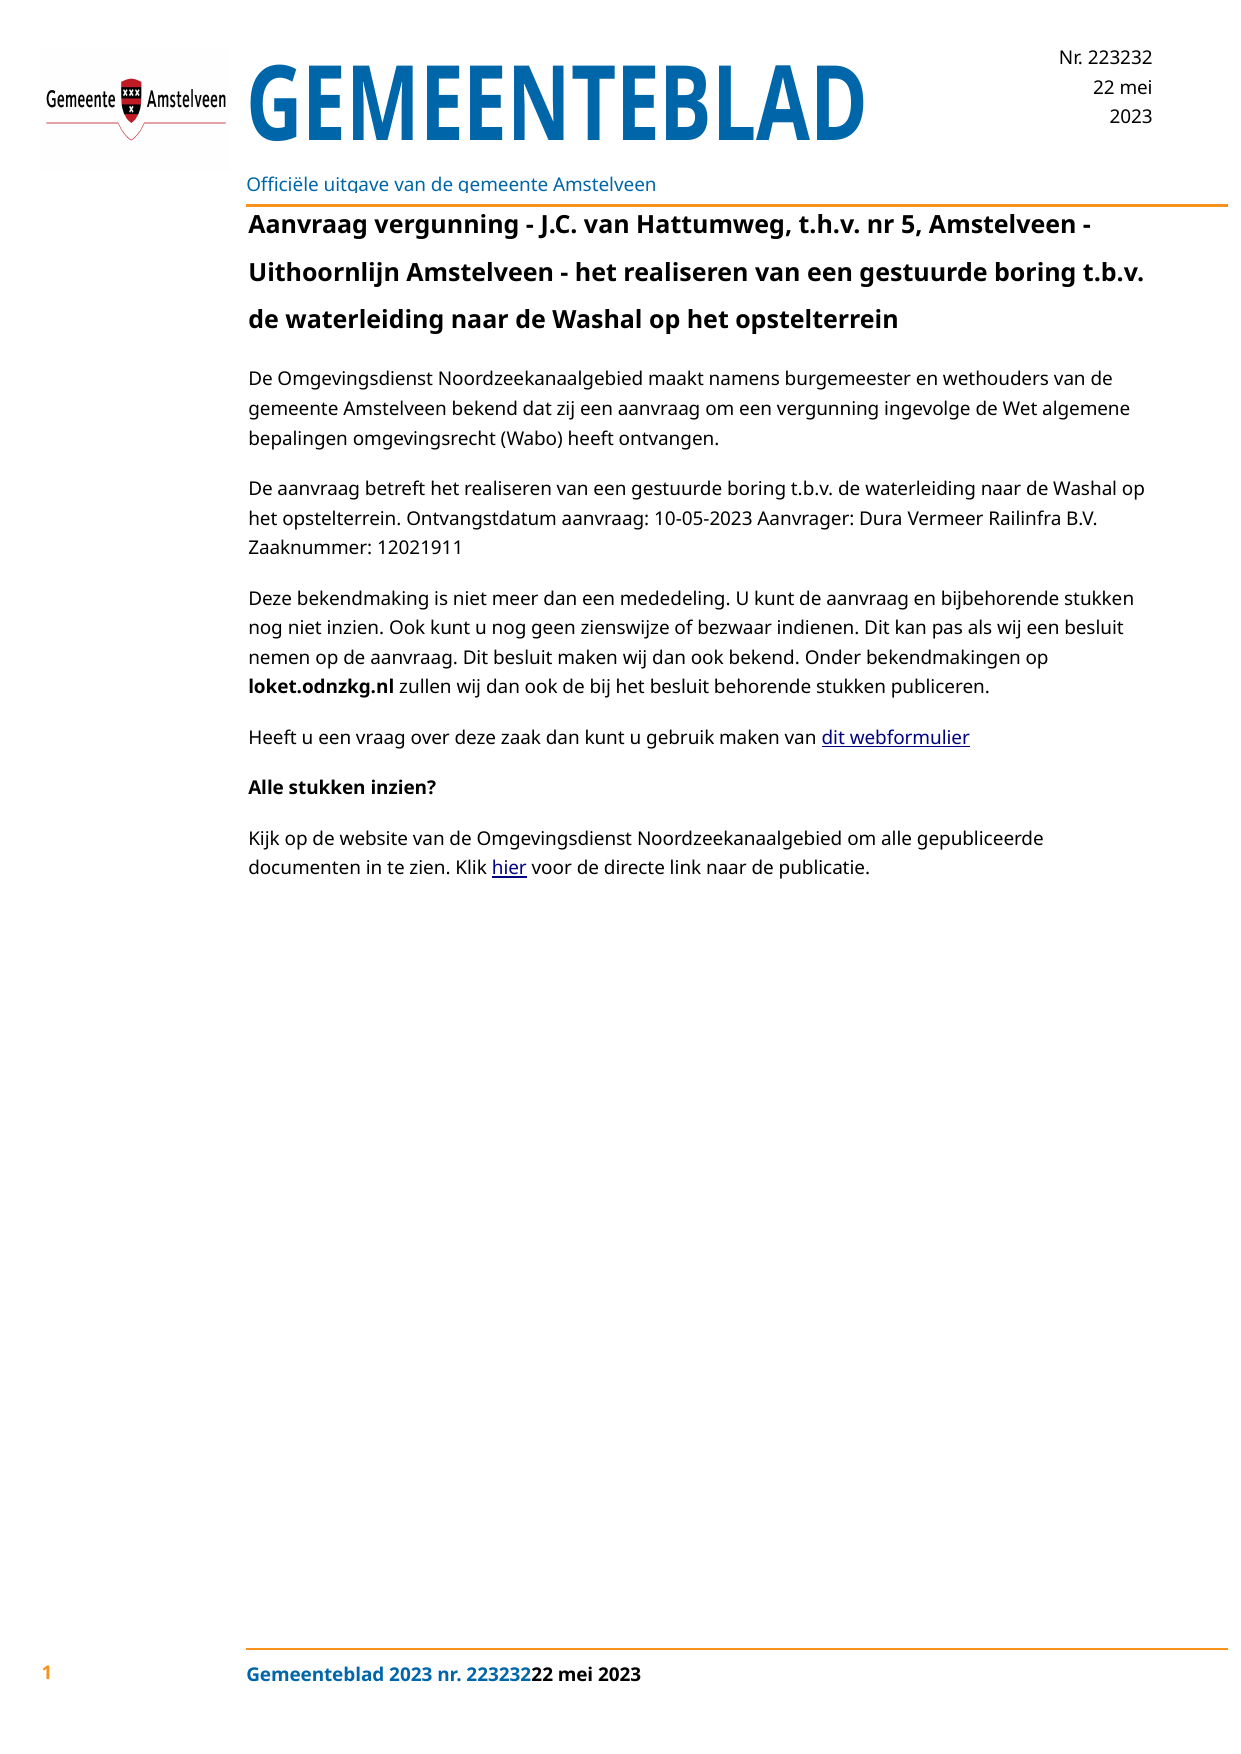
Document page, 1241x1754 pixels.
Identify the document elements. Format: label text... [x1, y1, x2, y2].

text De Omgevingsdienst Noordzeekanaalgebied maakt namens burgemeester en wethouders van de gemeente Amstelveen bekend dat zij een aanvraag om een vergunning ingevolge de Wet algemene bepalingen omgevingsrecht (Wabo) heeft ontvangen. [248, 366, 1152, 450]
text Aanvraag vergunning - J.C. van Hattumweg, t.h.v. nr 5, Amstelveen - Uithoornlijn Amstelveen - het realiseren van een gestuurde boring t.b.v. de waterleiding naar de Washal op het opstelterrein [248, 207, 1152, 336]
text Alle stukken inzien? [248, 774, 1152, 800]
text Deze bekendmaking is niet meer dan een mededeling. U kunt de aanvraag en bijbehorende stukken nog niet inzien. Ook kunt u nog geen zienswijze of bezwaar indienen. Dit kan pas als wij een besluit nemen op de aanvraag. Dit besluit maken wij dan ook bekend. Onder bekendmakingen op loket.odnzkg.nl zullen wij dan ook de bij het besluit behorende stukken publiceren. [248, 585, 1152, 699]
text De aanvraag betreft het realiseren van een gestuurde boring t.b.v. de waterleiding naar de Washal op het opstelterrein. Ontvangstdatum aanvraag: 10-05-2023 Aanvrager: Dura Vermeer Railinfra B.V. Zaaknummer: 12021911 [248, 475, 1152, 560]
text Heeft u een vraag over deze zaak dan kunt u gebruik maken van dit webformulier [248, 724, 1152, 749]
text Kijk op de website van de Omgevingsdienst Noordzeekanaalgebied om alle gepubliceerde documenten in te zien. Klik hier voor de directe link naar de publicatie. [248, 825, 1152, 880]
picture [41, 47, 231, 172]
